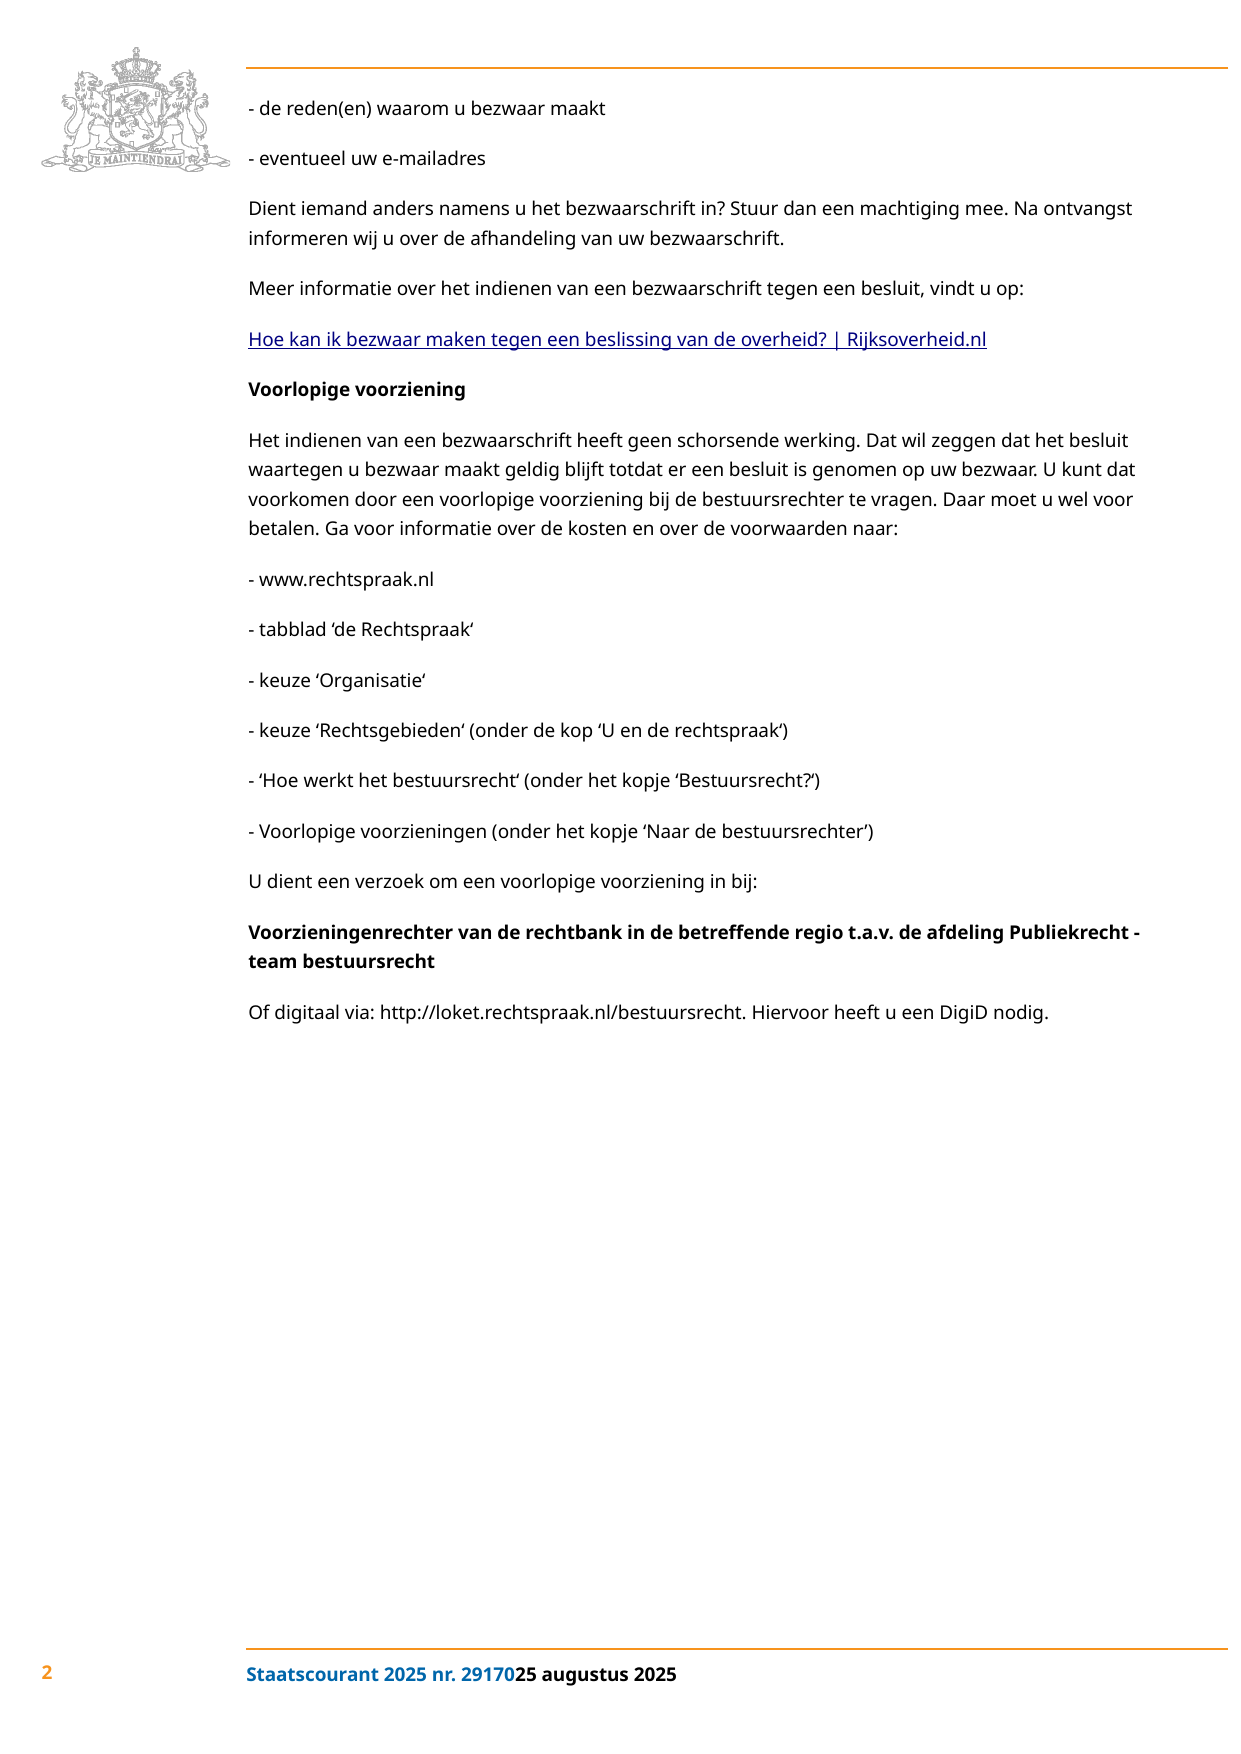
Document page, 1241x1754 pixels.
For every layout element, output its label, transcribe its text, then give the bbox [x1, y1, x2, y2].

text Dient iemand anders namens u het bezwaarschrift in? Stuur dan een machtiging mee. Na ontvangst informeren wij u over de afhandeling van uw bezwaarschrift. [248, 196, 1152, 251]
text Voorlopige voorziening [248, 376, 1152, 402]
text Het indienen van een bezwaarschrift heeft geen schorsende werking. Dat wil zeggen dat het besluit waartegen u bezwaar maakt geldig blijft totdat er een besluit is genomen op uw bezwaar. U kunt dat voorkomen door een voorlopige voorziening bij de bestuursrechter te vragen. Daar moet u wel voor betalen. Ga voor informatie over de kosten en over de voorwaarden naar: [248, 427, 1152, 541]
text Meer informatie over het indienen van een bezwaarschrift tegen een besluit, vindt u op: [248, 276, 1152, 301]
text - tabblad ‘de Rechtspraak‘ [248, 616, 1152, 642]
text Of digitaal via: http://loket.rechtspraak.nl/bestuursrecht. Hiervoor heeft u een DigiD nodig. [248, 999, 1152, 1025]
text - eventueel uw e-mailadres [248, 145, 1152, 171]
text - ‘Hoe werkt het bestuursrecht‘ (onder het kopje ‘Bestuursrecht?‘) [248, 768, 1152, 793]
text Hoe kan ik bezwaar maken tegen een beslissing van de overheid? | Rijksoverheid.nl [248, 326, 1152, 352]
text - Voorlopige voorzieningen (onder het kopje ‘Naar de bestuursrechter’) [248, 818, 1152, 844]
text - keuze ‘Rechtsgebieden‘ (onder de kop ‘U en de rechtspraak‘) [248, 717, 1152, 743]
text - keuze ‘Organisatie‘ [248, 667, 1152, 693]
text - www.rechtspraak.nl [248, 566, 1152, 592]
text - de reden(en) waarom u bezwaar maakt [248, 95, 1152, 121]
text U dient een verzoek om een voorlopige voorziening in bij: [248, 868, 1152, 894]
text Voorzieningenrechter van de rechtbank in de betreffende regio t.a.v. de afdeling Publiekrecht - team bestuursrecht [248, 919, 1152, 974]
picture [41, 47, 231, 172]
